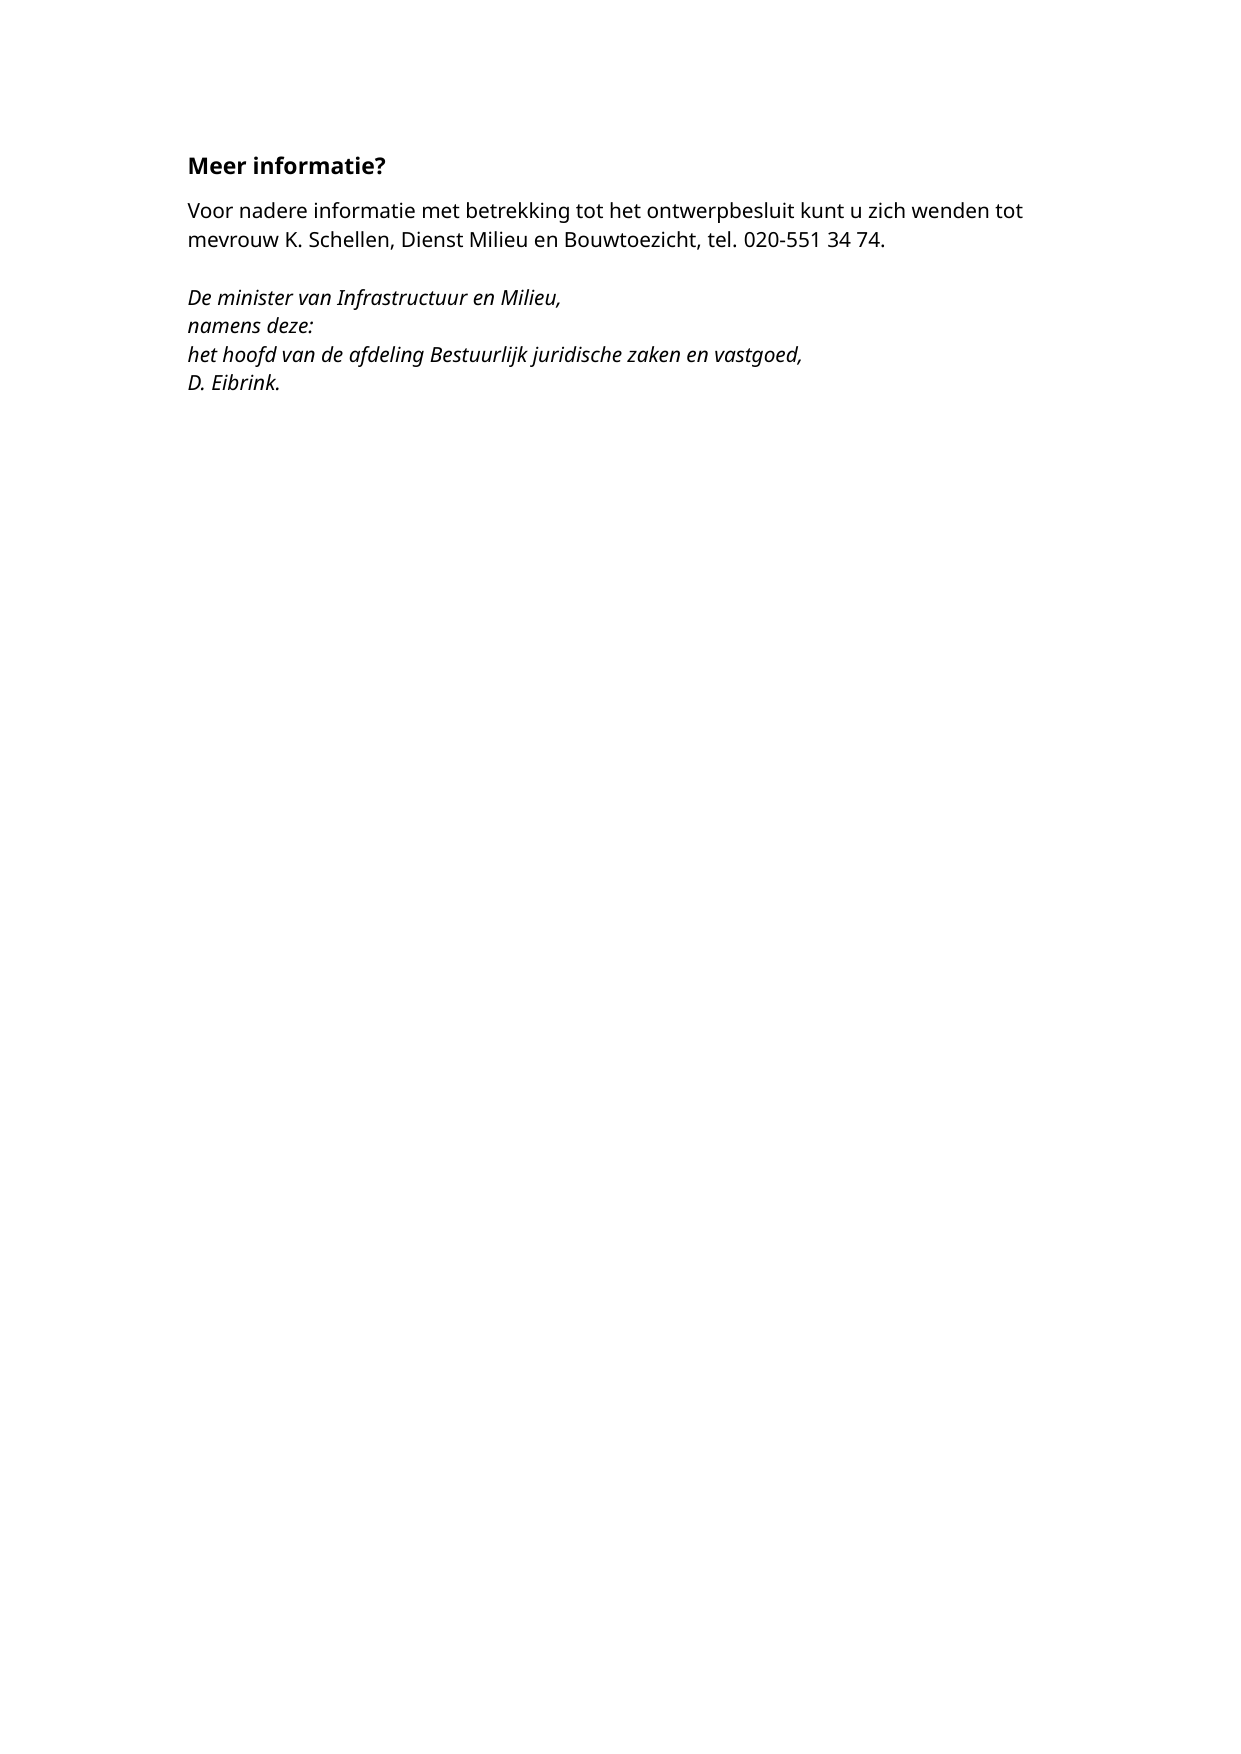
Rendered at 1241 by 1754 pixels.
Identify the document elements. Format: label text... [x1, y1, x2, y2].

text Voor nadere informatie met betrekking tot het ontwerpbesluit kunt u zich wenden tot mevrouw K. Schellen, Dienst Milieu en Bouwtoezicht, tel. 020-551 34 74. [187, 196, 1053, 253]
text De minister van Infrastructuur en Milieu, [187, 283, 1053, 312]
text het hoofd van de afdeling Bestuurlijk juridische zaken en vastgoed, [187, 340, 1053, 368]
text namens deze: [187, 312, 1053, 340]
subtitle Meer informatie? [187, 150, 1053, 181]
text D. Eibrink. [187, 368, 1053, 397]
